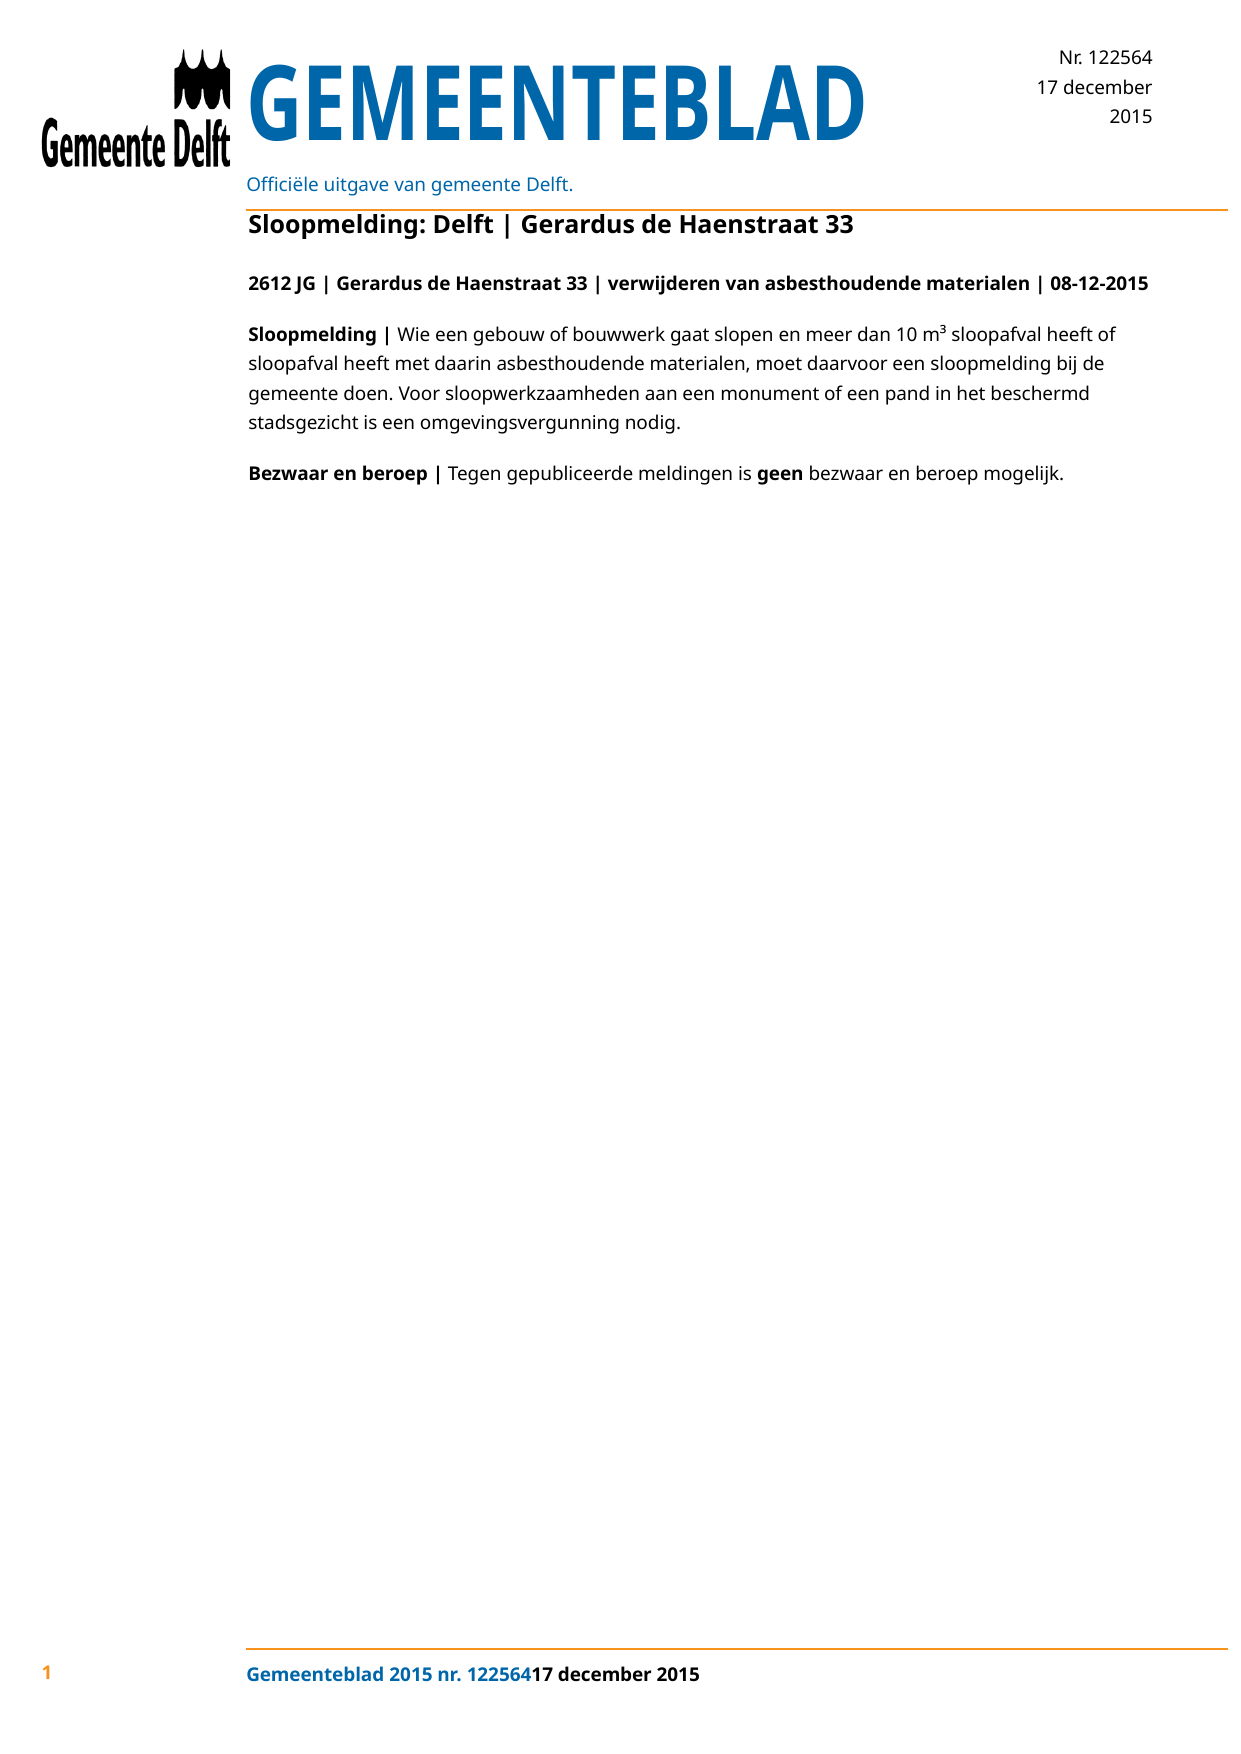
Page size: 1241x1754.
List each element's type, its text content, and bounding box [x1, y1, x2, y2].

text 2612 JG | Gerardus de Haenstraat 33 | verwijderen van asbesthoudende materialen | 08-12-2015 [248, 270, 1152, 296]
picture [41, 47, 231, 172]
text Bezwaar en beroep | Tegen gepubliceerde meldingen is geen bezwaar en beroep mogelijk. [248, 460, 1152, 486]
text Sloopmelding | Wie een gebouw of bouwwerk gaat slopen en meer dan 10 m³ sloopafval heeft of sloopafval heeft met daarin asbesthoudende materialen, moet daarvoor een sloopmelding bij de gemeente doen. Voor sloopwerkzaamheden aan een monument of een pand in het beschermd stadsgezicht is een omgevingsvergunning nodig. [248, 321, 1152, 435]
text Sloopmelding: Delft | Gerardus de Haenstraat 33 [248, 211, 1152, 241]
